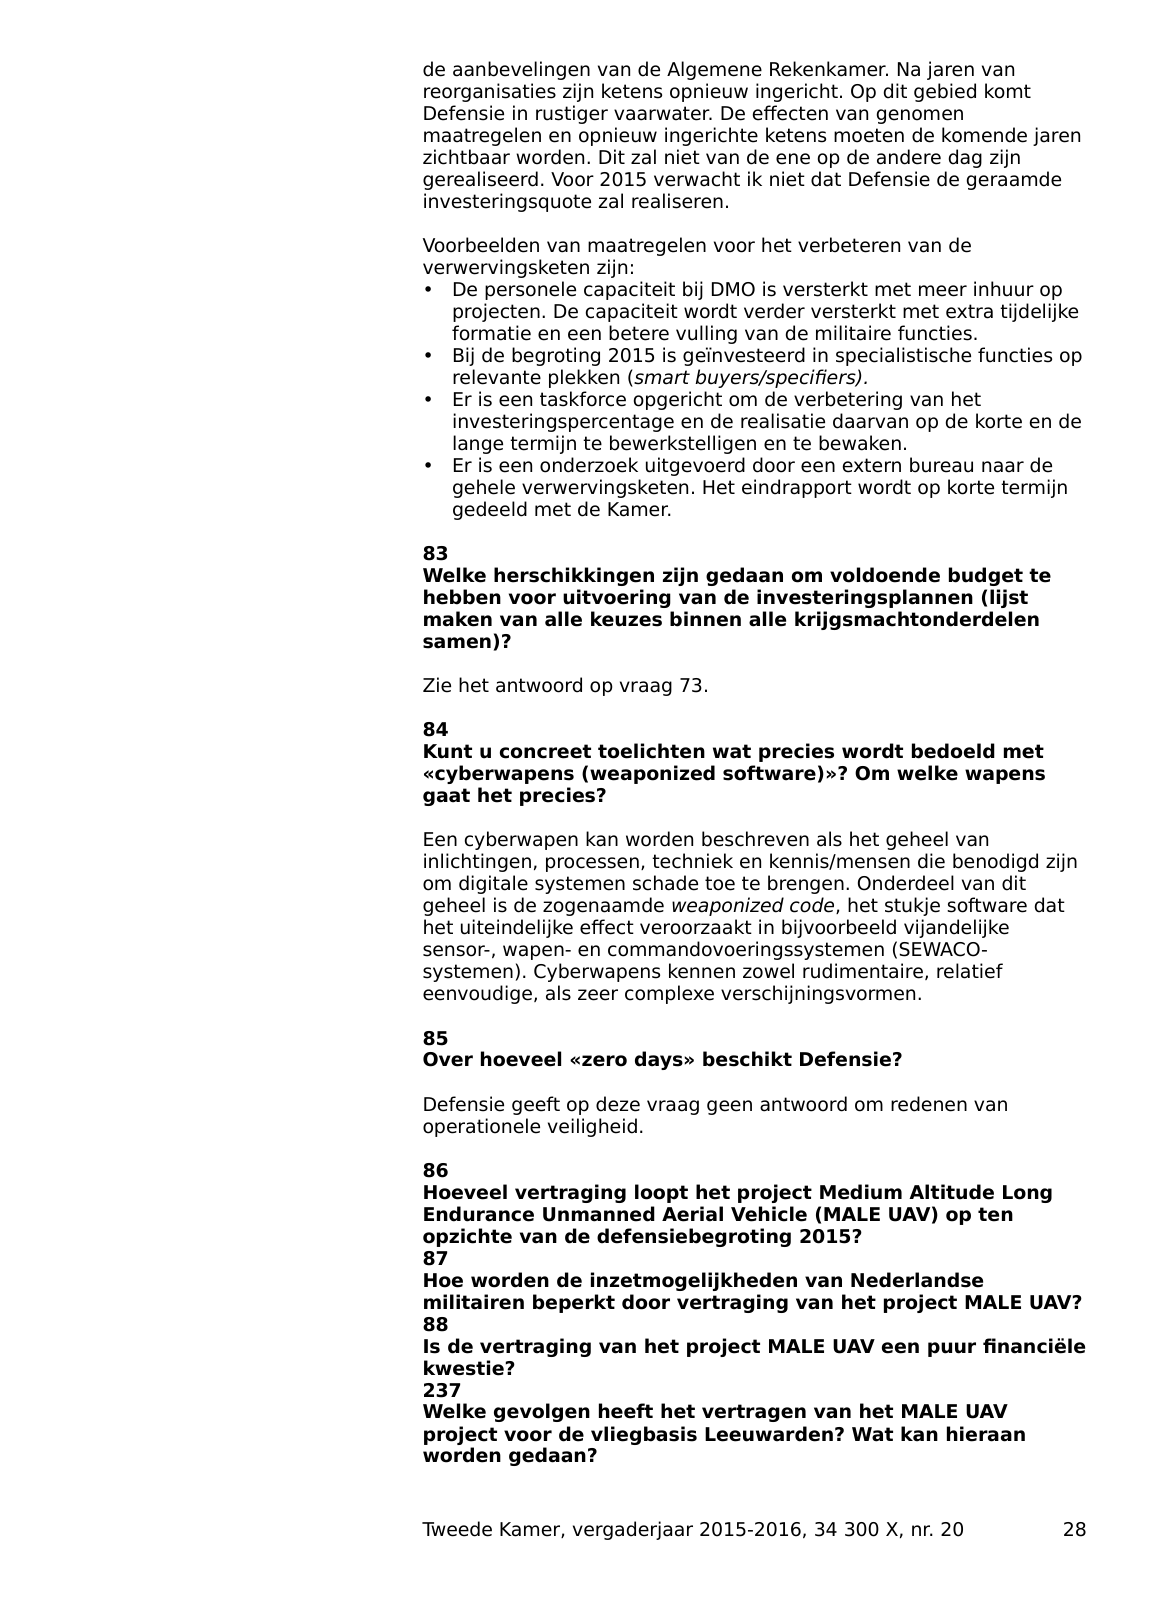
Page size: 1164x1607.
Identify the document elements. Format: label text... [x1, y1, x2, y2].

text 85 [422, 1027, 1087, 1049]
text • De personele capaciteit bij DMO is versterkt met meer inhuur op projecten. De capaciteit wordt verder versterkt met extra tijdelijke formatie en een betere vulling van de militaire functies. [422, 279, 1087, 345]
text Kunt u concreet toelichten wat precies wordt bedoeld met «cyberwapens (weaponized software)»? Om welke wapens gaat het precies? [422, 741, 1087, 807]
text Een cyberwapen kan worden beschreven als het geheel van inlichtingen, processen, techniek en kennis/mensen die benodigd zijn om digitale systemen schade toe te brengen. Onderdeel van dit geheel is de zogenaamde weaponized code, het stukje software dat het uiteindelijke effect veroorzaakt in bijvoorbeeld vijandelijke sensor-, wapen- en commandovoeringssystemen (SEWACO-systemen). Cyberwapens kennen zowel rudimentaire, relatief eenvoudige, als zeer complexe verschijningsvormen. [422, 829, 1087, 1005]
text Zie het antwoord op vraag 73. [422, 675, 1087, 697]
text 84 [422, 719, 1087, 741]
text Hoeveel vertraging loopt het project Medium Altitude Long Endurance Unmanned Aerial Vehicle (MALE UAV) op ten opzichte van de defensiebegroting 2015? [422, 1182, 1087, 1248]
text Is de vertraging van het project MALE UAV een puur financiële kwestie? [422, 1336, 1087, 1379]
text Voorbeelden van maatregelen voor het verbeteren van de verwervingsketen zijn: [422, 235, 1087, 279]
text 83 [422, 543, 1087, 565]
text Welke gevolgen heeft het vertragen van het MALE UAV project voor de vliegbasis Leeuwarden? Wat kan hieraan worden gedaan? [422, 1401, 1087, 1467]
text • Er is een taskforce opgericht om de verbetering van het investeringspercentage en de realisatie daarvan op de korte en de lange termijn te bewerkstelligen en te bewaken. [422, 389, 1087, 455]
text 237 [422, 1379, 1087, 1401]
text de aanbevelingen van de Algemene Rekenkamer. Na jaren van reorganisaties zijn ketens opnieuw ingericht. Op dit gebied komt Defensie in rustiger vaarwater. De effecten van genomen maatregelen en opnieuw ingerichte ketens moeten de komende jaren zichtbaar worden. Dit zal niet van de ene op de andere dag zijn gerealiseerd. Voor 2015 verwacht ik niet dat Defensie de geraamde investeringsquote zal realiseren. [422, 59, 1087, 213]
text Defensie geeft op deze vraag geen antwoord om redenen van operationele veiligheid. [422, 1093, 1087, 1137]
text • Er is een onderzoek uitgevoerd door een extern bureau naar de gehele verwervingsketen. Het eindrapport wordt op korte termijn gedeeld met de Kamer. [422, 455, 1087, 521]
text • Bij de begroting 2015 is geïnvesteerd in specialistische functies op relevante plekken (smart buyers/specifiers). [422, 345, 1087, 389]
text Over hoeveel «zero days» beschikt Defensie? [422, 1049, 1087, 1071]
text 88 [422, 1313, 1087, 1336]
text 86 [422, 1160, 1087, 1182]
text 87 [422, 1248, 1087, 1269]
text Hoe worden de inzetmogelijkheden van Nederlandse militairen beperkt door vertraging van het project MALE UAV? [422, 1269, 1087, 1313]
text Welke herschikkingen zijn gedaan om voldoende budget te hebben voor uitvoering van de investeringsplannen (lijst maken van alle keuzes binnen alle krijgsmachtonderdelen samen)? [422, 565, 1087, 653]
